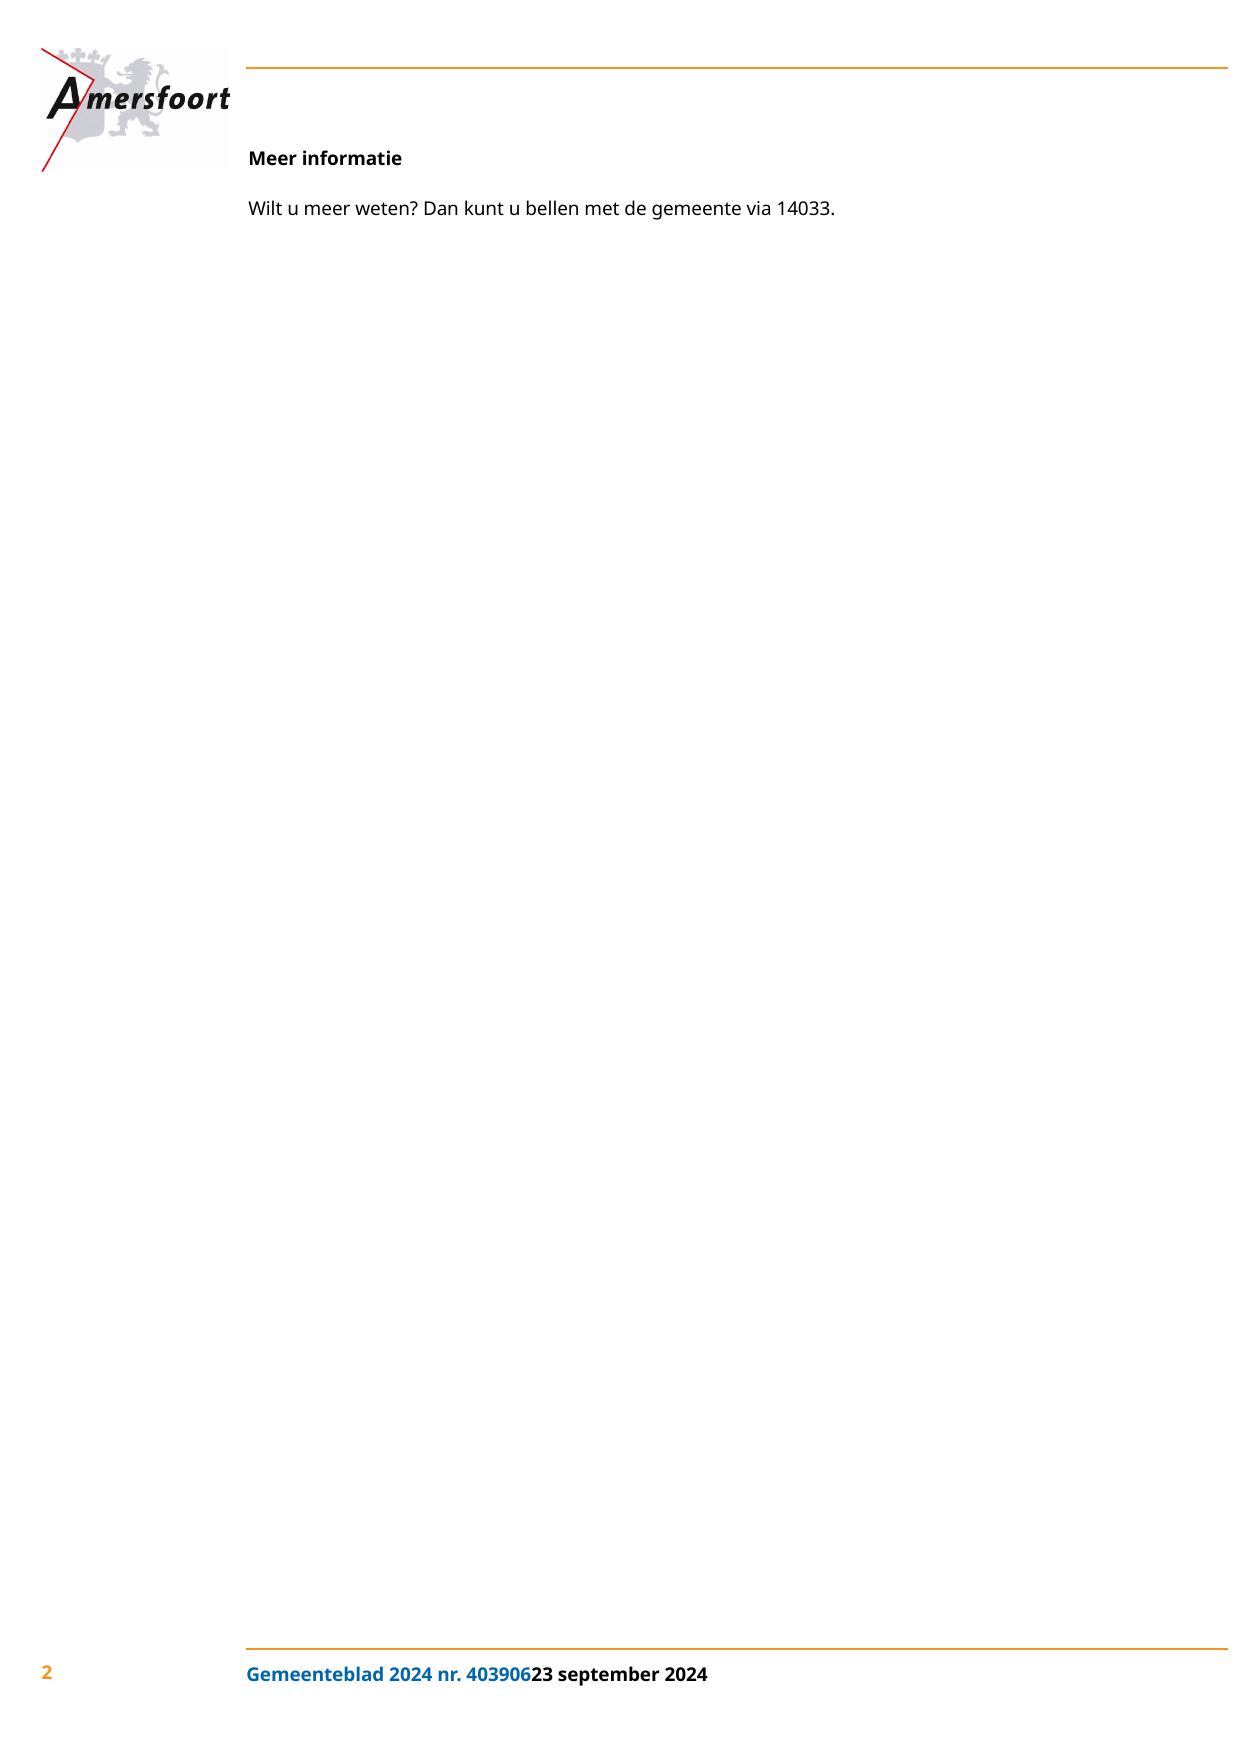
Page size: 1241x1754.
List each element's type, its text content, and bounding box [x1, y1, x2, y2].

text Wilt u meer weten? Dan kunt u bellen met de gemeente via 14033. [248, 196, 1152, 221]
text Meer informatie [248, 145, 1152, 171]
picture [41, 47, 231, 172]
